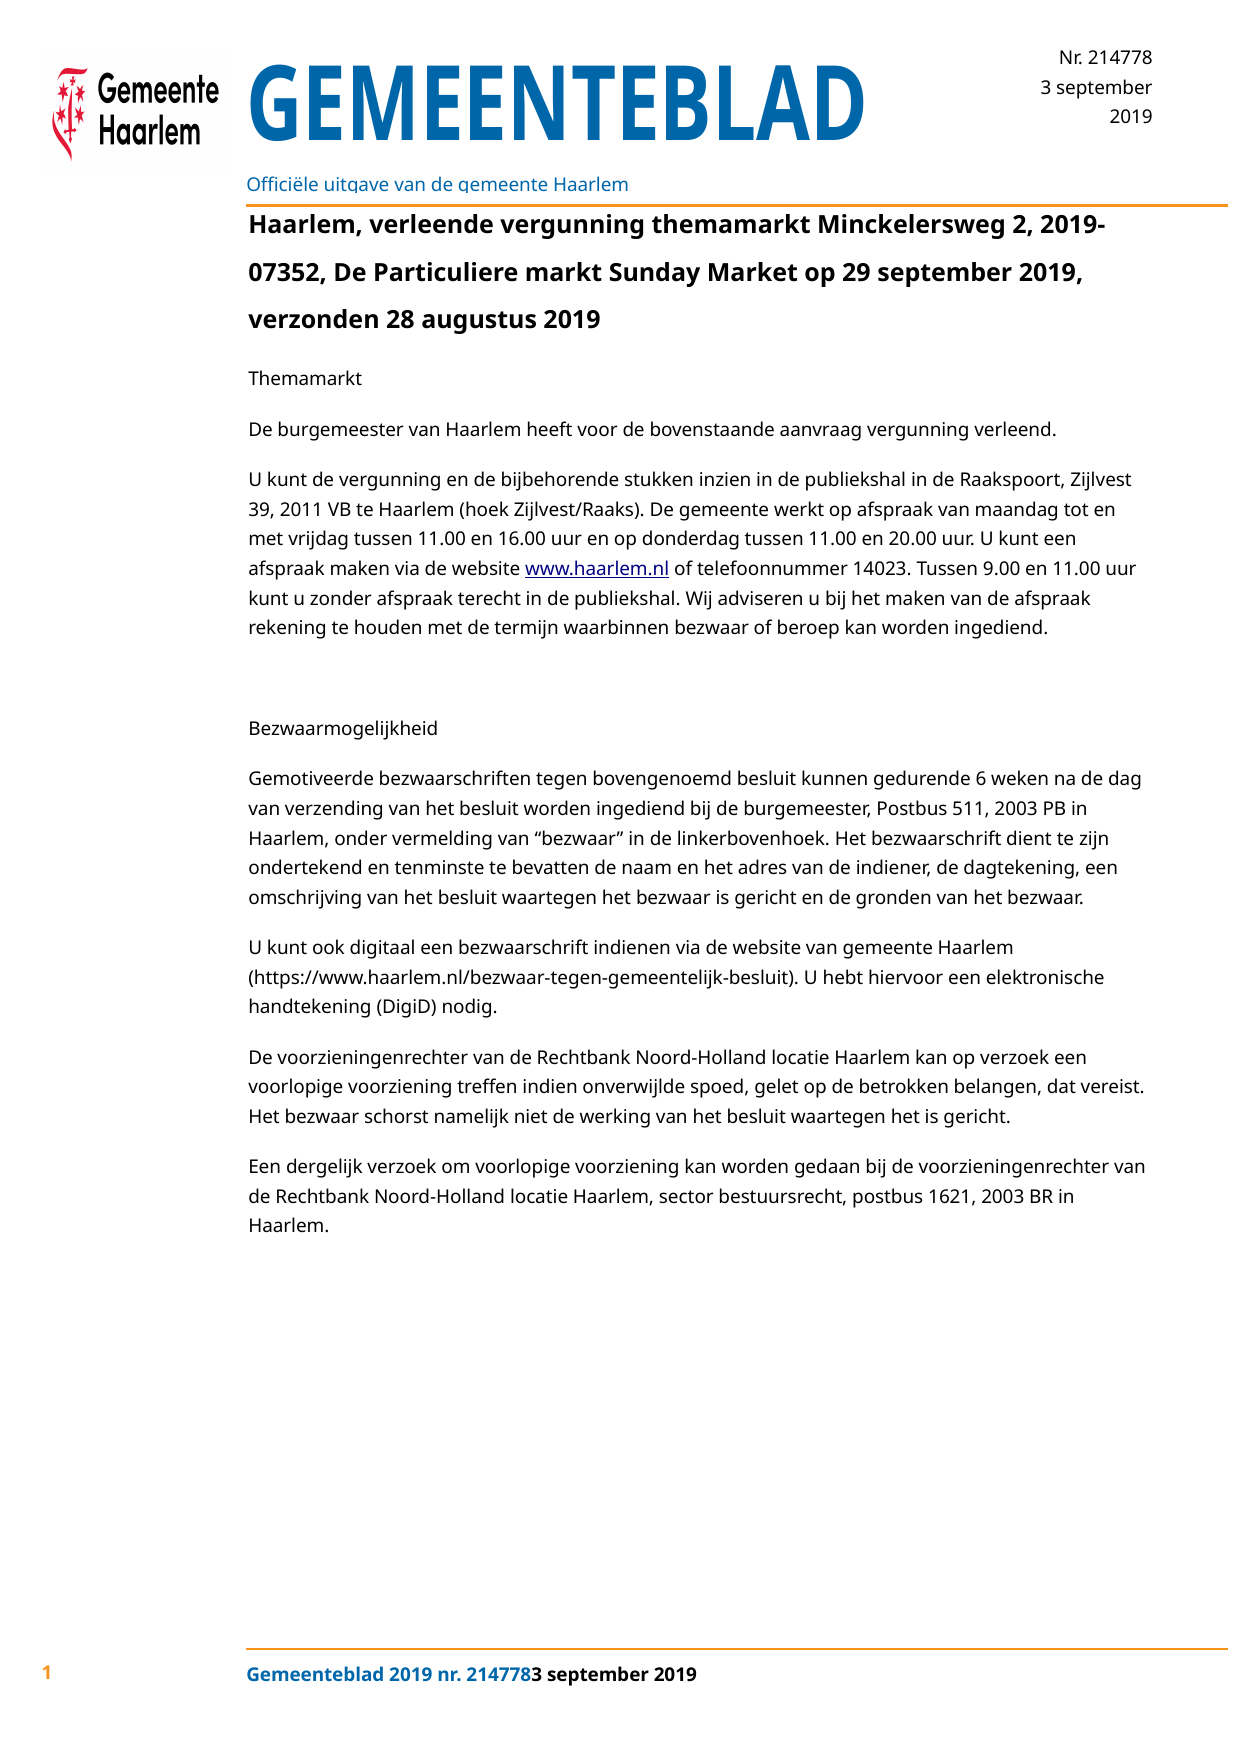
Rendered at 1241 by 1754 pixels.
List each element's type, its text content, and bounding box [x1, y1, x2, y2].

picture [41, 47, 231, 172]
text Themamarkt [248, 366, 1152, 391]
text U kunt ook digitaal een bezwaarschrift indienen via de website van gemeente Haarlem (https://www.haarlem.nl/bezwaar-tegen-gemeentelijk-besluit). U hebt hiervoor een elektronische handtekening (DigiD) nodig. [248, 934, 1152, 1019]
text Een dergelijk verzoek om voorlopige voorziening kan worden gedaan bij de voorzieningenrechter van de Rechtbank Noord-Holland locatie Haarlem, sector bestuursrecht, postbus 1621, 2003 BR in Haarlem. [248, 1153, 1152, 1238]
text U kunt de vergunning en de bijbehorende stukken inzien in de publiekshal in de Raakspoort, Zijlvest 39, 2011 VB te Haarlem (hoek Zijlvest/Raaks). De gemeente werkt op afspraak van maandag tot en met vrijdag tussen 11.00 en 16.00 uur en op donderdag tussen 11.00 en 20.00 uur. U kunt een afspraak maken via de website www.haarlem.nl of telefoonnummer 14023. Tussen 9.00 en 11.00 uur kunt u zonder afspraak terecht in de publiekshal. Wij adviseren u bij het maken van de afspraak rekening te houden met de termijn waarbinnen bezwaar of beroep kan worden ingediend. [248, 466, 1152, 640]
text Haarlem, verleende vergunning themamarkt Minckelersweg 2, 2019-07352, De Particuliere markt Sunday Market op 29 september 2019, verzonden 28 augustus 2019 [248, 207, 1152, 336]
text Bezwaarmogelijkheid [248, 715, 1152, 741]
text De burgemeester van Haarlem heeft voor de bovenstaande aanvraag vergunning verleend. [248, 416, 1152, 442]
text Gemotiveerde bezwaarschriften tegen bovengenoemd besluit kunnen gedurende 6 weken na de dag van verzending van het besluit worden ingediend bij de burgemeester, Postbus 511, 2003 PB in Haarlem, onder vermelding van “bezwaar” in de linkerbovenhoek. Het bezwaarschrift dient te zijn ondertekend en tenminste te bevatten de naam en het adres van de indiener, de dagtekening, een omschrijving van het besluit waartegen het bezwaar is gericht en de gronden van het bezwaar. [248, 766, 1152, 909]
text De voorzieningenrechter van de Rechtbank Noord-Holland locatie Haarlem kan op verzoek een voorlopige voorziening treffen indien onverwijlde spoed, gelet op de betrokken belangen, dat vereist. Het bezwaar schorst namelijk niet de werking van het besluit waartegen het is gericht. [248, 1044, 1152, 1129]
